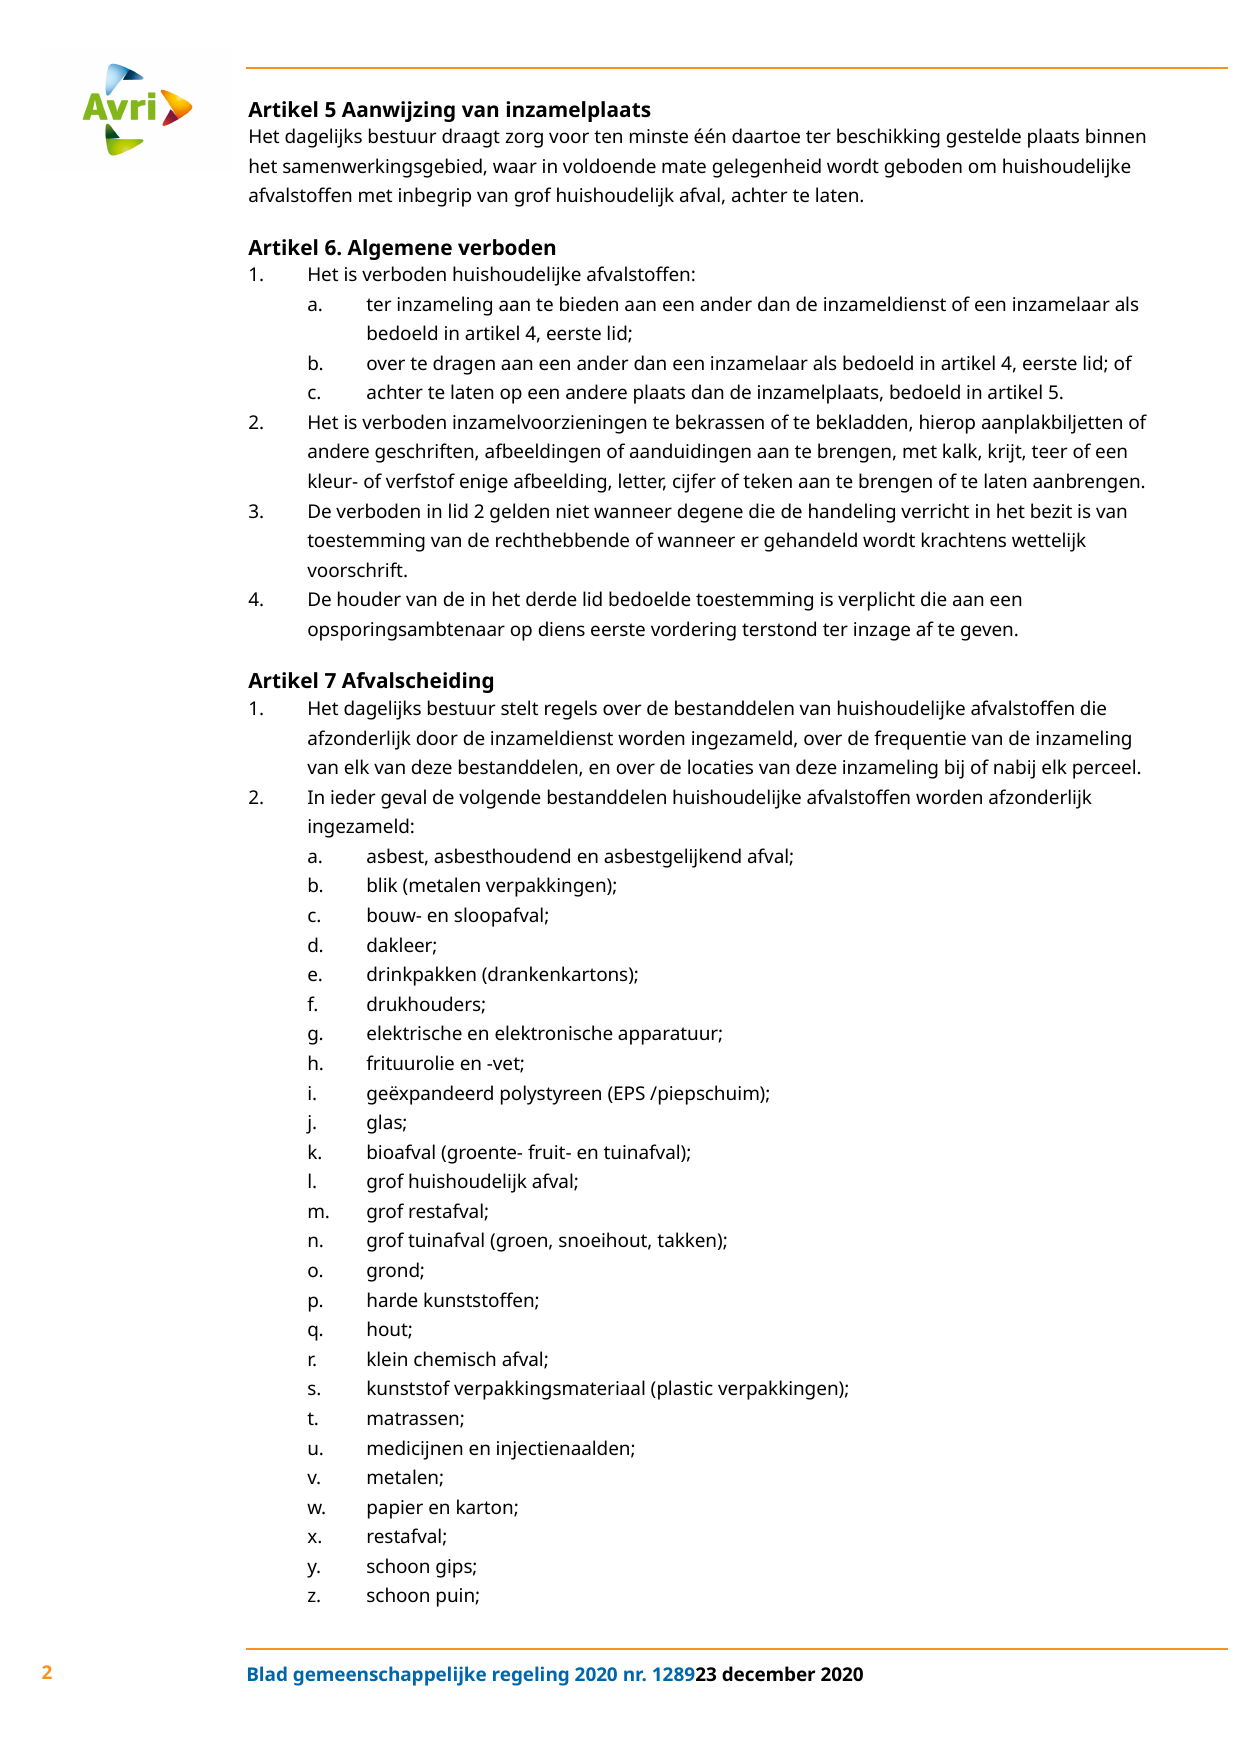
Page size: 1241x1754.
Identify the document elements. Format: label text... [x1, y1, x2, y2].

list De verboden in lid 2 gelden niet wanneer degene die de handeling verricht in het bezit is van toestemming van de rechthebbende of wanneer er gehandeld wordt krachtens wettelijk voorschrift. [248, 498, 1152, 583]
list klein chemisch afval; [307, 1346, 1152, 1372]
list grof restafval; [307, 1198, 1152, 1224]
list achter te laten op een andere plaats dan de inzamelplaats, bedoeld in artikel 5. [307, 379, 1152, 405]
list De houder van de in het derde lid bedoelde toestemming is verplicht die aan een opsporingsambtenaar op diens eerste vordering terstond ter inzage af te geven. [248, 587, 1152, 642]
list blik (metalen verpakkingen); [307, 873, 1152, 898]
list asbest, asbesthoudend en asbestgelijkend afval; [307, 843, 1152, 869]
list schoon gips; [307, 1553, 1152, 1579]
list schoon puin; [307, 1583, 1152, 1608]
list restafval; [307, 1523, 1152, 1549]
list glas; [307, 1109, 1152, 1135]
list elektrische en elektronische apparatuur; [307, 1021, 1152, 1046]
list bioafval (groente- fruit- en tuinafval); [307, 1139, 1152, 1164]
text Artikel 7 Afvalscheiding [248, 667, 1152, 695]
list bouw- en sloopafval; [307, 902, 1152, 928]
list In ieder geval de volgende bestanddelen huishoudelijke afvalstoffen worden afzonderlijk ingezameld: [248, 784, 1152, 839]
list drinkpakken (drankenkartons); [307, 961, 1152, 987]
list drukhouders; [307, 991, 1152, 1017]
list frituurolie en -vet; [307, 1050, 1152, 1076]
text Artikel 5 Aanwijzing van inzamelplaats [248, 95, 1152, 123]
list metalen; [307, 1464, 1152, 1490]
list dakleer; [307, 932, 1152, 957]
list Het is verboden inzamelvoorzieningen te bekrassen of te bekladden, hierop aanplakbiljetten of andere geschriften, afbeeldingen of aanduidingen aan te brengen, met kalk, krijt, teer of een kleur- of verfstof enige afbeelding, letter, cijfer of teken aan te brengen of te laten aanbrengen. [248, 409, 1152, 494]
list ter inzameling aan te bieden aan een ander dan de inzameldienst of een inzamelaar als bedoeld in artikel 4, eerste lid; [307, 291, 1152, 346]
list grof tuinafval (groen, snoeihout, takken); [307, 1228, 1152, 1253]
list over te dragen aan een ander dan een inzamelaar als bedoeld in artikel 4, eerste lid; of [307, 350, 1152, 376]
list grof huishoudelijk afval; [307, 1168, 1152, 1194]
list papier en karton; [307, 1494, 1152, 1519]
list Het is verboden huishoudelijke afvalstoffen: [248, 261, 1152, 287]
text Artikel 6. Algemene verboden [248, 233, 1152, 261]
list matrassen; [307, 1405, 1152, 1431]
list geëxpandeerd polystyreen (EPS /piepschuim); [307, 1080, 1152, 1105]
list medicijnen en injectienaalden; [307, 1435, 1152, 1460]
list harde kunststoffen; [307, 1287, 1152, 1312]
list kunststof verpakkingsmateriaal (plastic verpakkingen); [307, 1376, 1152, 1401]
text Het dagelijks bestuur draagt zorg voor ten minste één daartoe ter beschikking gestelde plaats binnen het samenwerkingsgebied, waar in voldoende mate gelegenheid wordt geboden om huishoudelijke afvalstoffen met inbegrip van grof huishoudelijk afval, achter te laten. [248, 123, 1152, 208]
list grond; [307, 1257, 1152, 1283]
list Het dagelijks bestuur stelt regels over de bestanddelen van huishoudelijke afvalstoffen die afzonderlijk door de inzameldienst worden ingezameld, over de frequentie van de inzameling van elk van deze bestanddelen, en over de locaties van deze inzameling bij of nabij elk perceel. [248, 695, 1152, 780]
list hout; [307, 1316, 1152, 1342]
picture [41, 47, 231, 172]
